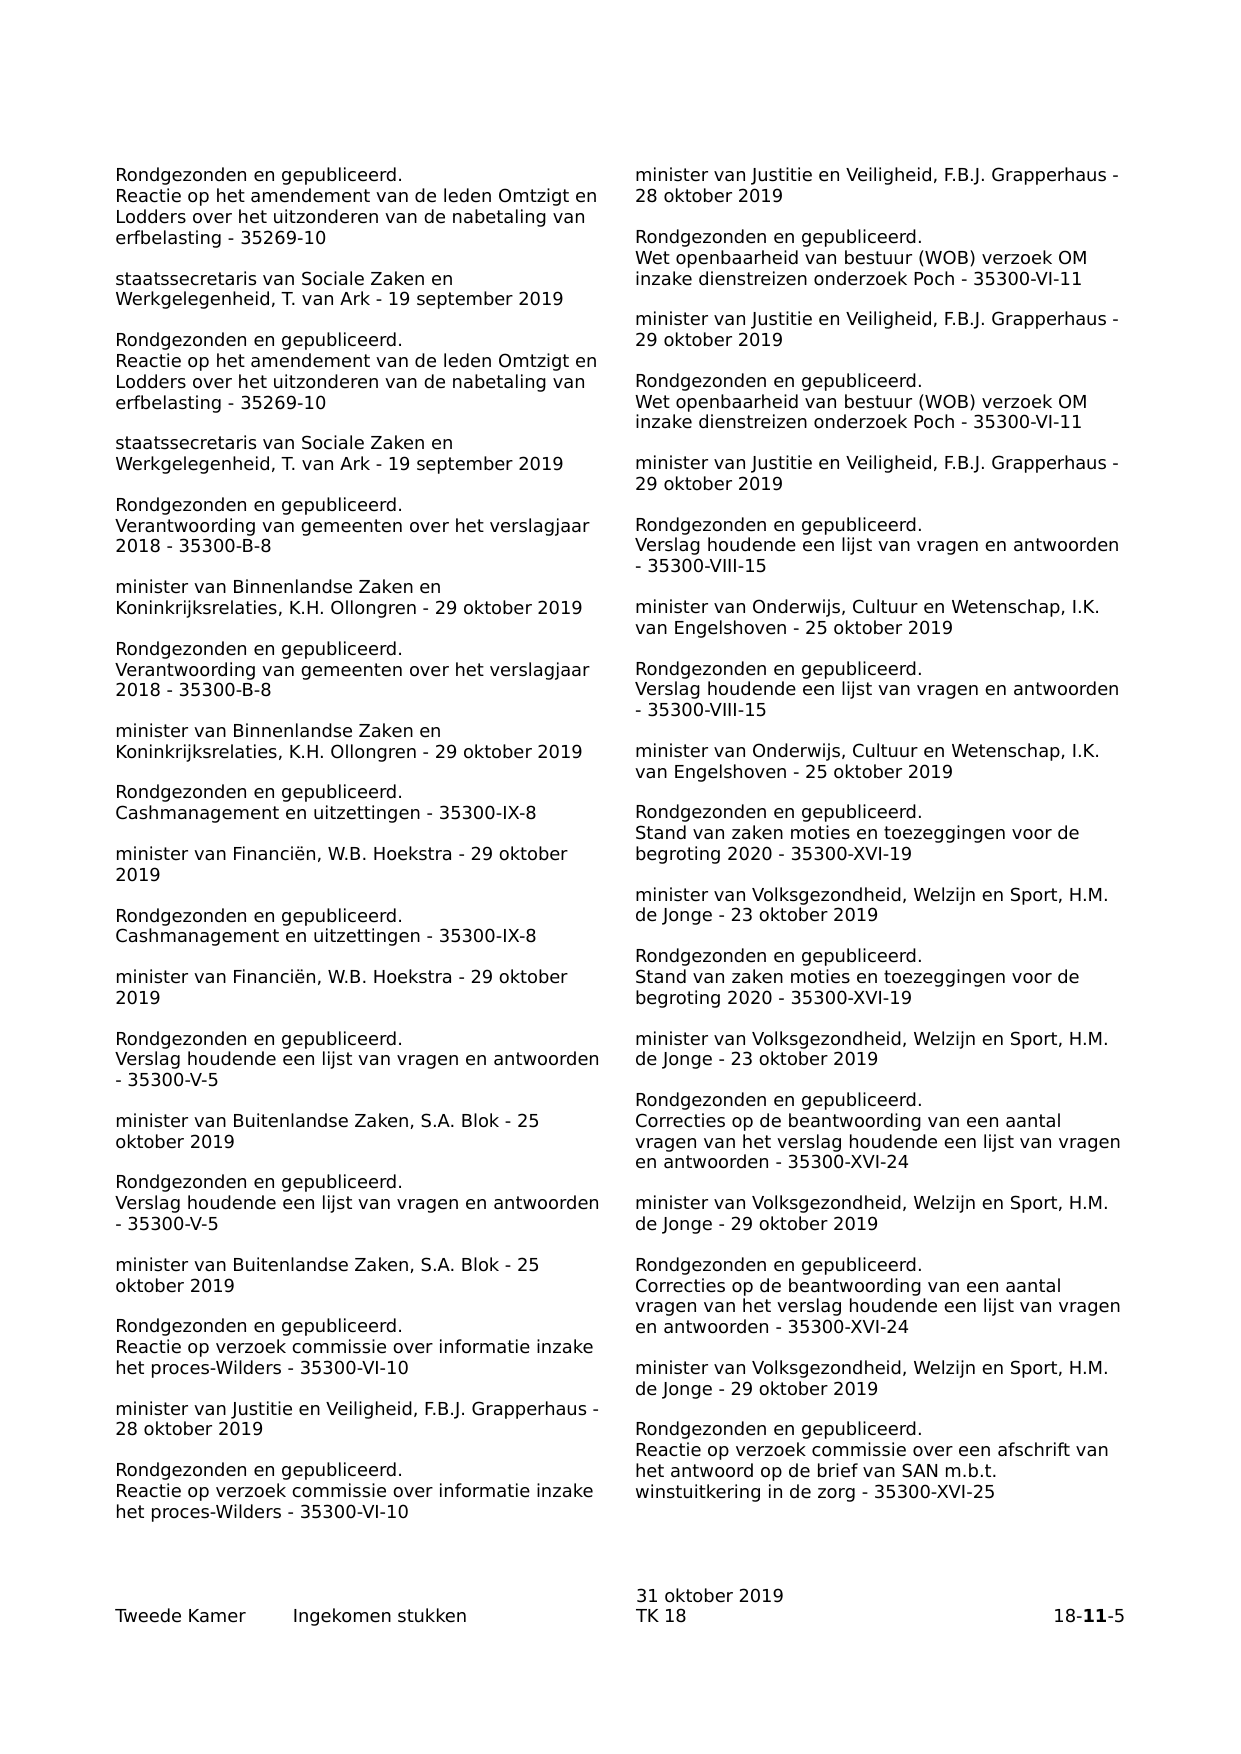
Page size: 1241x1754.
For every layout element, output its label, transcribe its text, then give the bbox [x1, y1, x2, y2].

text minister van Justitie en Veiligheid, F.B.J. Grapperhaus - 29 oktober 2019 [635, 453, 1125, 494]
text Rondgezonden en gepubliceerd. [635, 514, 1125, 535]
text Verantwoording van gemeenten over het verslagjaar 2018 - 35300-B-8 [115, 659, 605, 701]
text Rondgezonden en gepubliceerd. [115, 782, 605, 803]
text minister van Onderwijs, Cultuur en Wetenschap, I.K. van Engelshoven - 25 oktober 2019 [635, 597, 1125, 638]
text Rondgezonden en gepubliceerd. [115, 905, 605, 926]
text Stand van zaken moties en toezeggingen voor de begroting 2020 - 35300-XVI-19 [635, 967, 1125, 1008]
text Rondgezonden en gepubliceerd. [115, 1172, 605, 1193]
text minister van Justitie en Veiligheid, F.B.J. Grapperhaus - 28 oktober 2019 [115, 1398, 605, 1440]
text Rondgezonden en gepubliceerd. [115, 1316, 605, 1337]
text Reactie op verzoek commissie over informatie inzake het proces-Wilders - 35300-VI-10 [115, 1481, 605, 1522]
text Verslag houdende een lijst van vragen en antwoorden - 35300-V-5 [115, 1049, 605, 1091]
text minister van Buitenlandse Zaken, S.A. Blok - 25 oktober 2019 [115, 1255, 605, 1296]
text Rondgezonden en gepubliceerd. [635, 658, 1125, 679]
text Wet openbaarheid van bestuur (WOB) verzoek OM inzake dienstreizen onderzoek Poch - 35300-VI-11 [635, 391, 1125, 433]
text Rondgezonden en gepubliceerd. [635, 802, 1125, 823]
text Cashmanagement en uitzettingen - 35300-IX-8 [115, 803, 605, 824]
text minister van Justitie en Veiligheid, F.B.J. Grapperhaus - 29 oktober 2019 [635, 309, 1125, 351]
text Rondgezonden en gepubliceerd. [115, 330, 605, 351]
text minister van Volksgezondheid, Welzijn en Sport, H.M. de Jonge - 23 oktober 2019 [635, 884, 1125, 926]
text minister van Financiën, W.B. Hoekstra - 29 oktober 2019 [115, 844, 605, 885]
text Reactie op het amendement van de leden Omtzigt en Lodders over het uitzonderen van de nabetaling van erfbelasting - 35269-10 [115, 351, 605, 413]
text Rondgezonden en gepubliceerd. [115, 1460, 605, 1481]
text Correcties op de beantwoording van een aantal vragen van het verslag houdende een lijst van vragen en antwoorden - 35300-XVI-24 [635, 1275, 1125, 1338]
text minister van Volksgezondheid, Welzijn en Sport, H.M. de Jonge - 23 oktober 2019 [635, 1028, 1125, 1070]
text Verslag houdende een lijst van vragen en antwoorden - 35300-VIII-15 [635, 535, 1125, 577]
text staatssecretaris van Sociale Zaken en Werkgelegenheid, T. van Ark - 19 september 2019 [115, 433, 605, 475]
text minister van Justitie en Veiligheid, F.B.J. Grapperhaus - 28 oktober 2019 [635, 165, 1125, 207]
text Rondgezonden en gepubliceerd. [635, 946, 1125, 967]
text minister van Binnenlandse Zaken en Koninkrijksrelaties, K.H. Ollongren - 29 oktober 2019 [115, 721, 605, 762]
text Correcties op de beantwoording van een aantal vragen van het verslag houdende een lijst van vragen en antwoorden - 35300-XVI-24 [635, 1111, 1125, 1173]
text Rondgezonden en gepubliceerd. [115, 495, 605, 515]
text Rondgezonden en gepubliceerd. [115, 165, 605, 186]
text staatssecretaris van Sociale Zaken en Werkgelegenheid, T. van Ark - 19 september 2019 [115, 268, 605, 310]
text Rondgezonden en gepubliceerd. [635, 227, 1125, 247]
text minister van Volksgezondheid, Welzijn en Sport, H.M. de Jonge - 29 oktober 2019 [635, 1358, 1125, 1399]
text Rondgezonden en gepubliceerd. [635, 1419, 1125, 1440]
text Rondgezonden en gepubliceerd. [635, 1254, 1125, 1275]
text minister van Binnenlandse Zaken en Koninkrijksrelaties, K.H. Ollongren - 29 oktober 2019 [115, 577, 605, 618]
text Rondgezonden en gepubliceerd. [635, 371, 1125, 391]
text Verslag houdende een lijst van vragen en antwoorden - 35300-V-5 [115, 1193, 605, 1235]
text Reactie op verzoek commissie over informatie inzake het proces-Wilders - 35300-VI-10 [115, 1337, 605, 1378]
text Rondgezonden en gepubliceerd. [635, 1090, 1125, 1111]
text Reactie op verzoek commissie over een afschrift van het antwoord op de brief van SAN m.b.t. winstuitkering in de zorg - 35300-XVI-25 [635, 1440, 1125, 1502]
text Cashmanagement en uitzettingen - 35300-IX-8 [115, 926, 605, 947]
text Reactie op het amendement van de leden Omtzigt en Lodders over het uitzonderen van de nabetaling van erfbelasting - 35269-10 [115, 186, 605, 248]
text Verantwoording van gemeenten over het verslagjaar 2018 - 35300-B-8 [115, 515, 605, 557]
text Rondgezonden en gepubliceerd. [115, 1028, 605, 1049]
text Wet openbaarheid van bestuur (WOB) verzoek OM inzake dienstreizen onderzoek Poch - 35300-VI-11 [635, 247, 1125, 289]
text Stand van zaken moties en toezeggingen voor de begroting 2020 - 35300-XVI-19 [635, 823, 1125, 864]
text minister van Financiën, W.B. Hoekstra - 29 oktober 2019 [115, 967, 605, 1008]
text minister van Buitenlandse Zaken, S.A. Blok - 25 oktober 2019 [115, 1111, 605, 1152]
text Verslag houdende een lijst van vragen en antwoorden - 35300-VIII-15 [635, 679, 1125, 721]
text minister van Onderwijs, Cultuur en Wetenschap, I.K. van Engelshoven - 25 oktober 2019 [635, 741, 1125, 782]
text minister van Volksgezondheid, Welzijn en Sport, H.M. de Jonge - 29 oktober 2019 [635, 1193, 1125, 1234]
text Rondgezonden en gepubliceerd. [115, 638, 605, 659]
